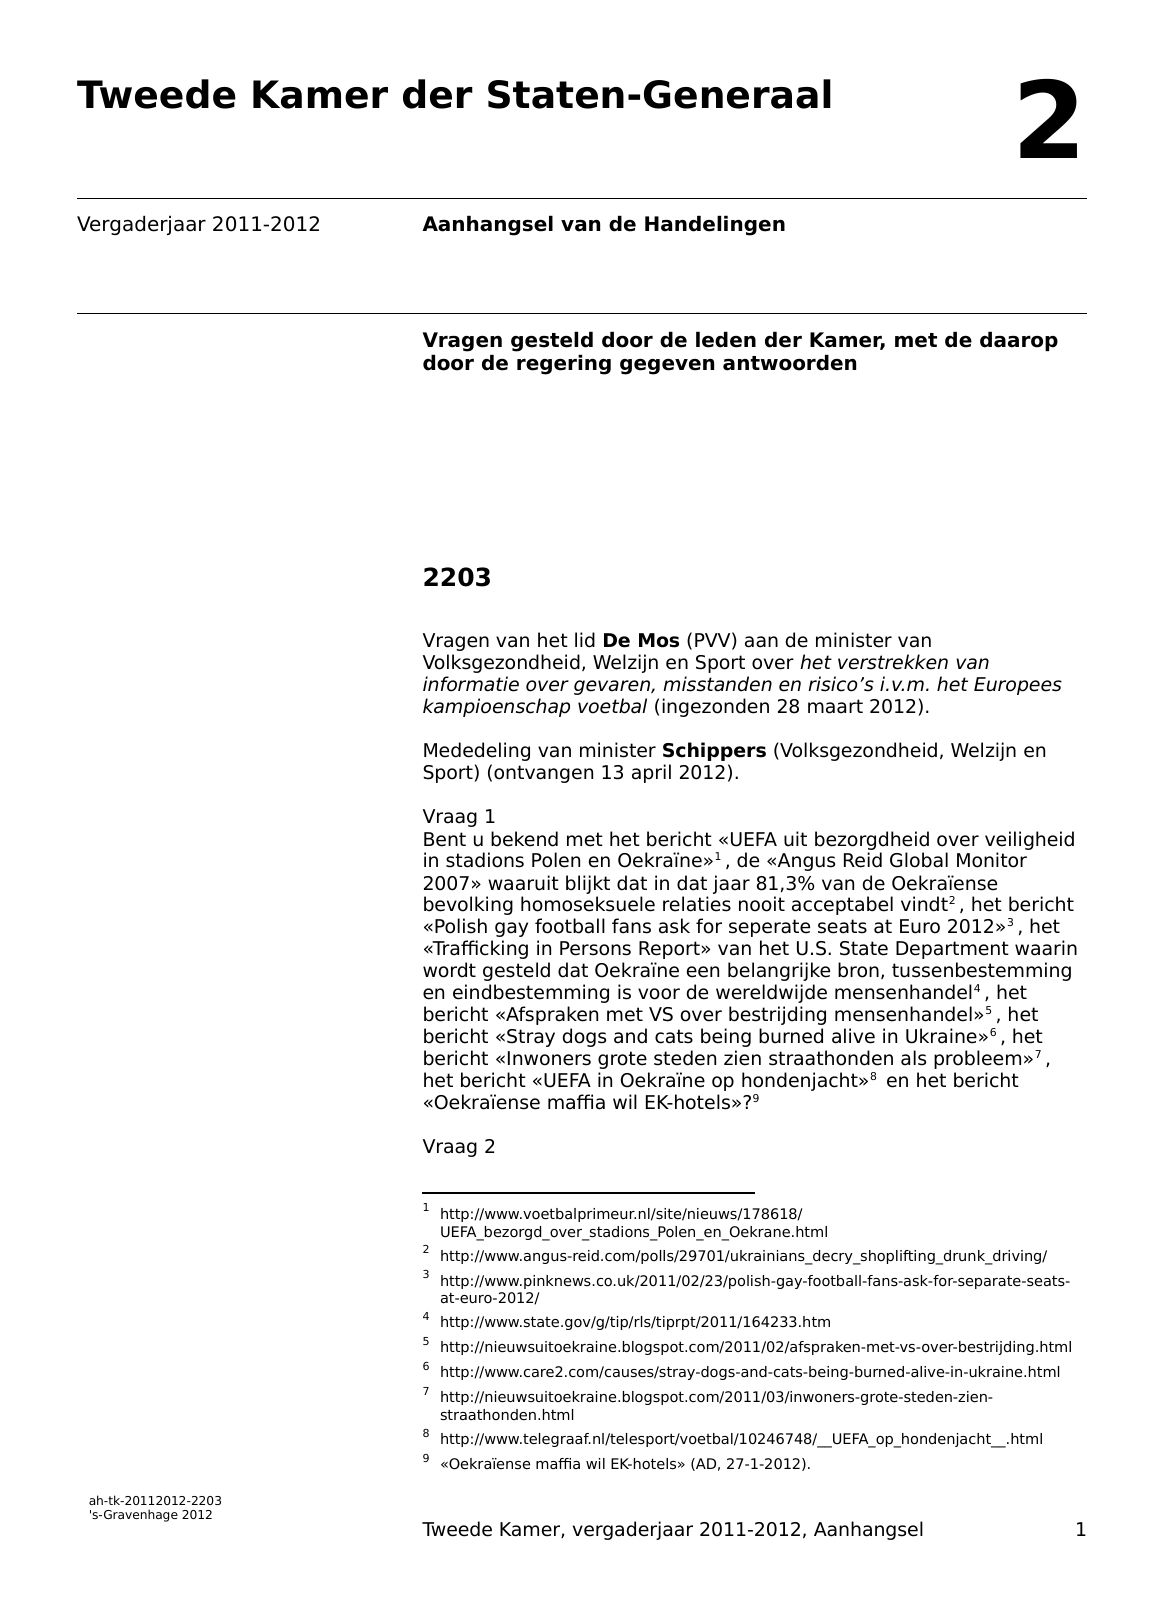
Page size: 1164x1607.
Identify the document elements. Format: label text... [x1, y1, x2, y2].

table_cell Aanhangsel van de Handelingen [422, 199, 1087, 313]
text http://www.pinknews.co.uk/2011/02/23/polish-gay-football-fans-ask-for-separate-seats-at-euro-2012/ [422, 1268, 1087, 1307]
text http://www.state.gov/g/tip/rls/tiprpt/2011/164233.htm [422, 1310, 1087, 1332]
table_cell Vragen gesteld door de leden der Kamer, met de daarop door de regering gegeven antwoorden [422, 314, 1087, 375]
text http://www.telegraaf.nl/telesport/voetbal/10246748/__UEFA_op_hondenjacht__.html [422, 1427, 1087, 1449]
table_cell Vergaderjaar 2011-2012 [77, 199, 422, 313]
text ah-tk-20112012-2203 [88, 1494, 323, 1508]
text Vraag 2 [422, 1136, 1087, 1158]
text http://nieuwsuitoekraine.blogspot.com/2011/03/inwoners-grote-steden-zien-straathonden.html [422, 1385, 1087, 1424]
text http://www.care2.com/causes/stray-dogs-and-cats-being-burned-alive-in-ukraine.html [422, 1360, 1087, 1382]
table_header 2 [886, 59, 1087, 198]
text Bent u bekend met het bericht «UEFA uit bezorgdheid over veiligheid in stadions Polen en Oekraïne», de «Angus Reid Global Monitor 2007» waaruit blijkt dat in dat jaar 81,3% van de Oekraïense bevolking homoseksuele relaties nooit acceptabel vindt, het bericht «Polish gay football fans ask for seperate seats at Euro 2012», het «Trafficking in Persons Report» van het U.S. State Department waarin wordt gesteld dat Oekraïne een belangrijke bron, tussenbestemming en eindbestemming is voor de wereldwijde mensenhandel, het bericht «Afspraken met VS over bestrijding mensenhandel», het bericht «Stray dogs and cats being burned alive in Ukraine», het bericht «Inwoners grote steden zien straathonden als probleem», het bericht «UEFA in Oekraïne op hondenjacht» en het bericht «Oekraïense maffia wil EK-hotels»? [422, 828, 1087, 1114]
text http://www.voetbalprimeur.nl/site/nieuws/178618/UEFA_bezorgd_over_stadions_Polen_en_Oekrane.html [422, 1202, 1087, 1241]
text 2203 [422, 563, 1087, 592]
text Vragen van het lid De Mos (PVV) aan de minister van Volksgezondheid, Welzijn en Sport over het verstrekken van informatie over gevaren, misstanden en risico’s i.v.m. het Europees kampioenschap voetbal (ingezonden 28 maart 2012). [422, 630, 1087, 718]
text «Oekraïense maffia wil EK-hotels» (AD, 27-1-2012). [422, 1452, 1087, 1474]
table_cell [77, 314, 422, 375]
text http://nieuwsuitoekraine.blogspot.com/2011/02/afspraken-met-vs-over-bestrijding.html [422, 1335, 1087, 1357]
text 's-Gravenhage 2012 [88, 1508, 323, 1522]
text Vraag 1 [422, 806, 1087, 828]
text Mededeling van minister Schippers (Volksgezondheid, Welzijn en Sport) (ontvangen 13 april 2012). [422, 740, 1087, 784]
text http://www.angus-reid.com/polls/29701/ukrainians_decry_shoplifting_drunk_driving/ [422, 1243, 1087, 1266]
table_header Tweede Kamer der Staten-Generaal [77, 59, 886, 198]
